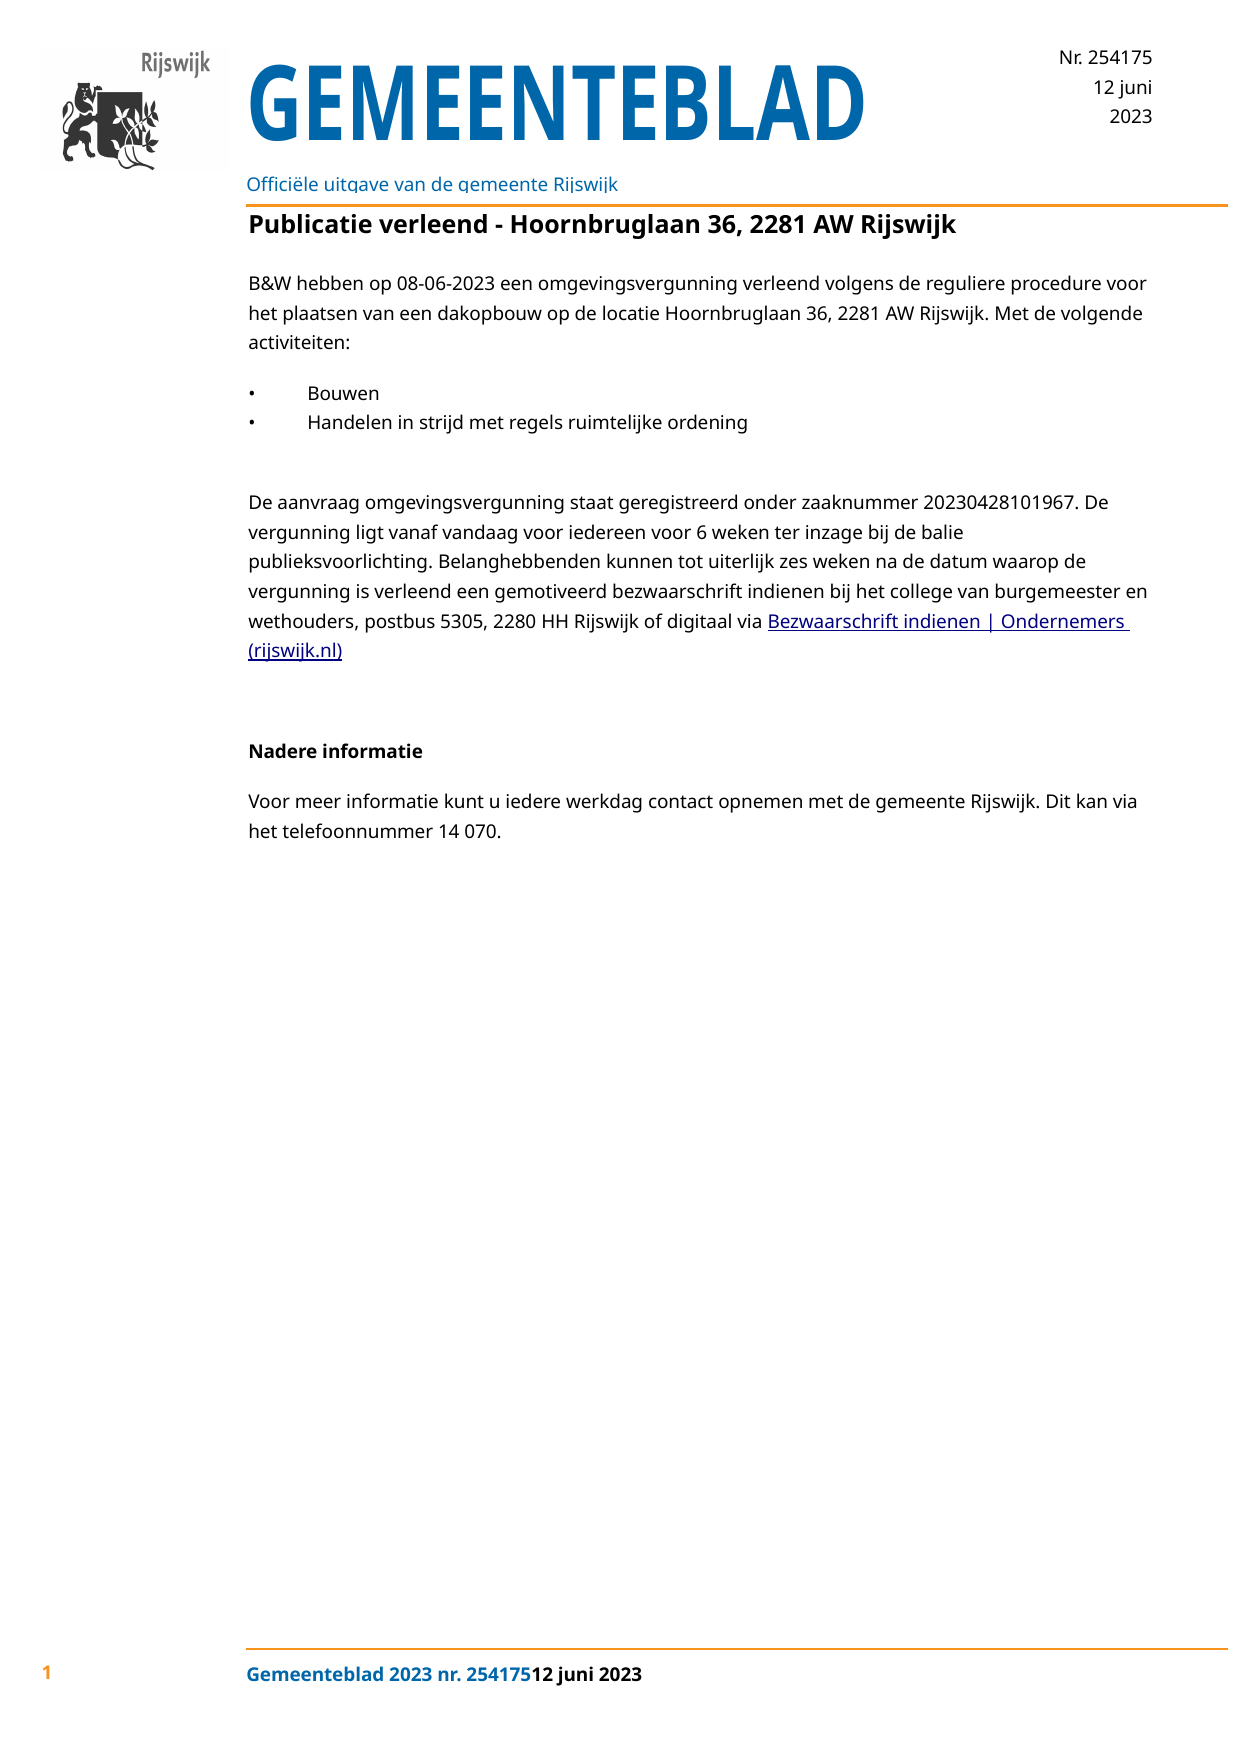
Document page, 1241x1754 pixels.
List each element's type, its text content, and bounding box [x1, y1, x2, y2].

picture [41, 47, 231, 172]
text B&W hebben op 08-06-2023 een omgevingsvergunning verleend volgens de reguliere procedure voor het plaatsen van een dakopbouw op de locatie Hoornbruglaan 36, 2281 AW Rijswijk. Met de volgende activiteiten: [248, 270, 1152, 355]
text Nadere informatie [248, 738, 1152, 764]
text Publicatie verleend - Hoornbruglaan 36, 2281 AW Rijswijk [248, 207, 1152, 241]
list Handelen in strijd met regels ruimtelijke ordening [248, 409, 1152, 435]
text De aanvraag omgevingsvergunning staat geregistreerd onder zaaknummer 20230428101967. De vergunning ligt vanaf vandaag voor iedereen voor 6 weken ter inzage bij de balie publieksvoorlichting. Belanghebbenden kunnen tot uiterlijk zes weken na de datum waarop de vergunning is verleend een gemotiveerd bezwaarschrift indienen bij het college van burgemeester en wethouders, postbus 5305, 2280 HH Rijswijk of digitaal via Bezwaarschrift indienen | Ondernemers (rijswijk.nl) [248, 489, 1152, 663]
list Bouwen [248, 380, 1152, 406]
text Voor meer informatie kunt u iedere werkdag contact opnemen met de gemeente Rijswijk. Dit kan via het telefoonnummer 14 070. [248, 789, 1152, 844]
